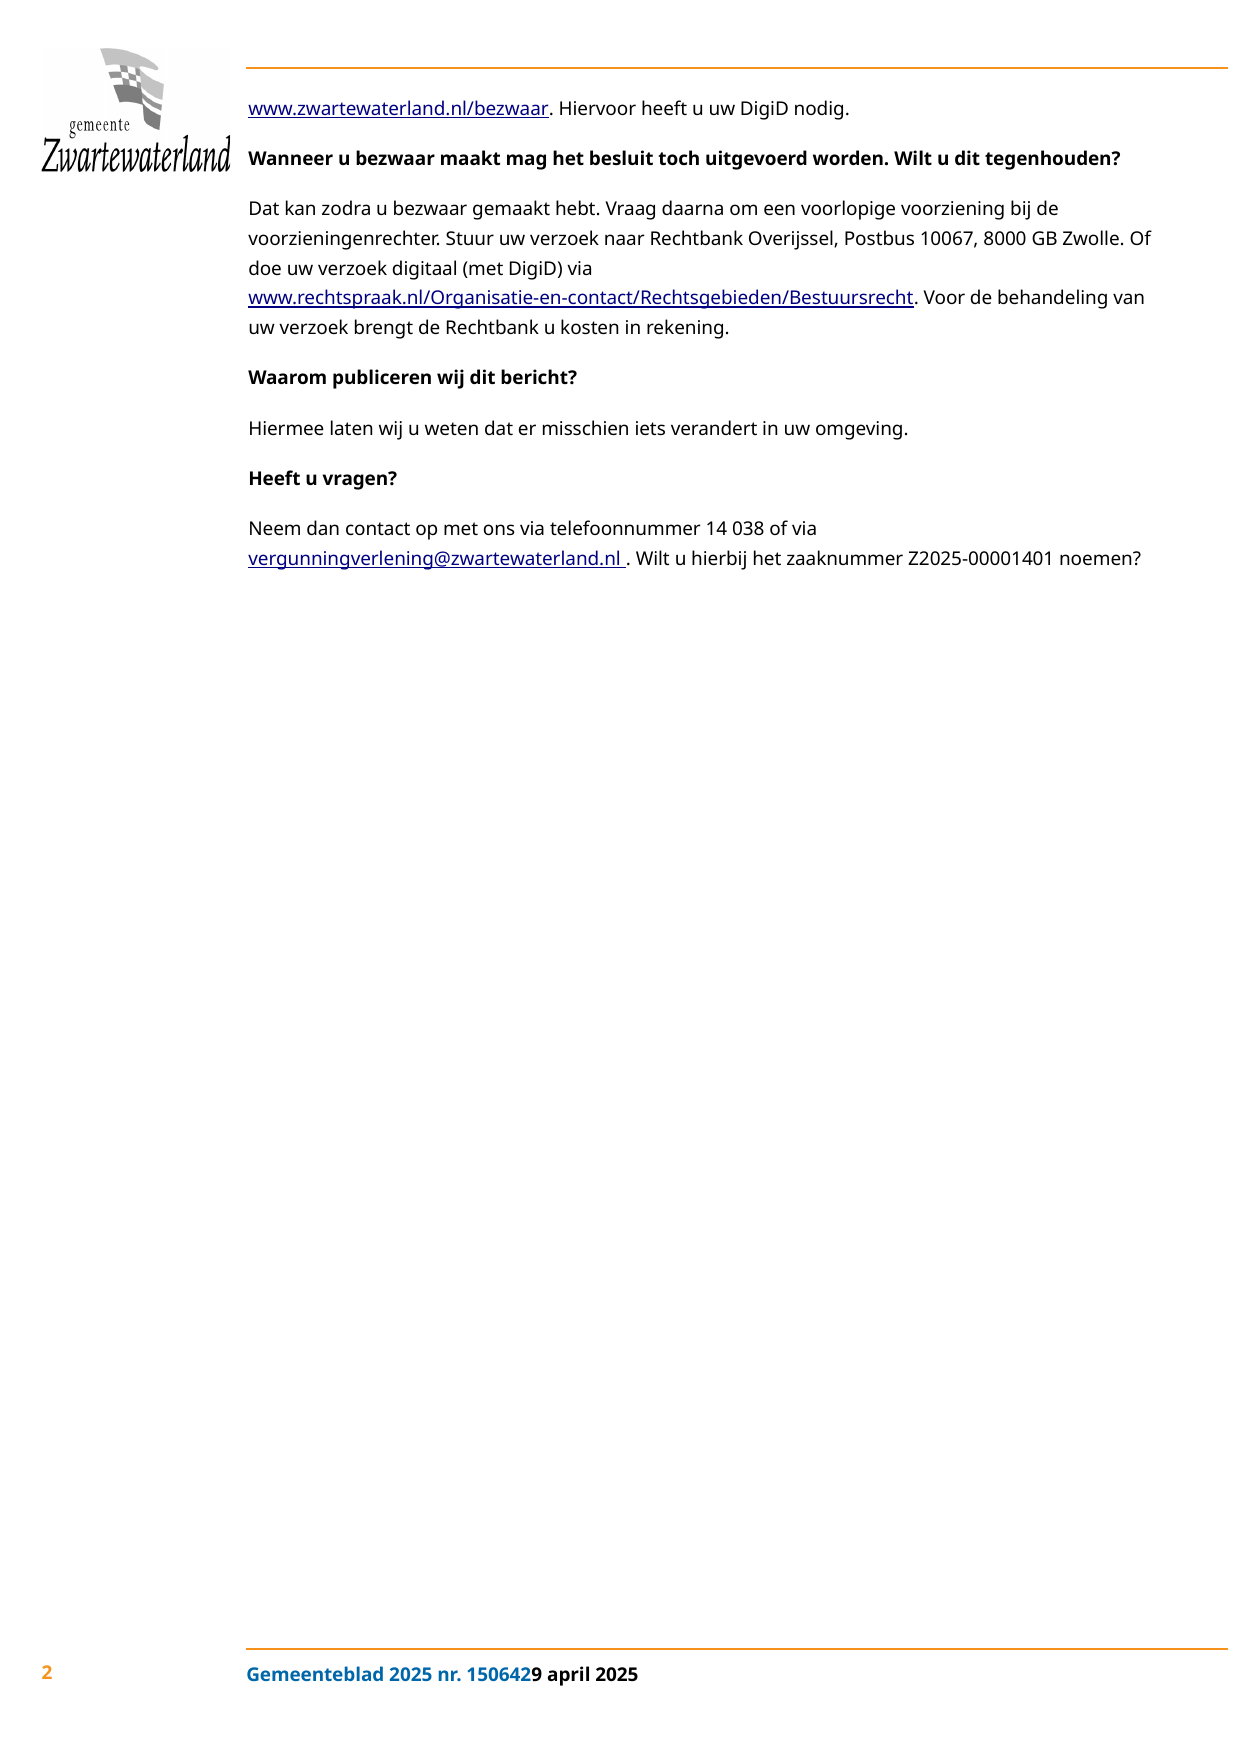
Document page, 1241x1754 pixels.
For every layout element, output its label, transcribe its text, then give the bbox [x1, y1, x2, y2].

text Wanneer u bezwaar maakt mag het besluit toch uitgevoerd worden. Wilt u dit tegenhouden? [248, 145, 1152, 171]
text Dat kan zodra u bezwaar gemaakt hebt. Vraag daarna om een voorlopige voorziening bij de voorzieningenrechter. Stuur uw verzoek naar Rechtbank Overijssel, Postbus 10067, 8000 GB Zwolle. Of doe uw verzoek digitaal (met DigiD) via www.rechtspraak.nl/Organisatie-en-contact/Rechtsgebieden/Bestuursrecht. Voor de behandeling van uw verzoek brengt de Rechtbank u kosten in rekening. [248, 196, 1152, 340]
text Hiermee laten wij u weten dat er misschien iets verandert in uw omgeving. [248, 415, 1152, 441]
text Heeft u vragen? [248, 465, 1152, 491]
picture [41, 47, 231, 172]
text www.zwartewaterland.nl/bezwaar. Hiervoor heeft u uw DigiD nodig. [248, 95, 1152, 121]
text Neem dan contact op met ons via telefoonnummer 14 038 of via vergunningverlening@zwartewaterland.nl . Wilt u hierbij het zaaknummer Z2025-00001401 noemen? [248, 516, 1152, 571]
text Waarom publiceren wij dit bericht? [248, 364, 1152, 390]
